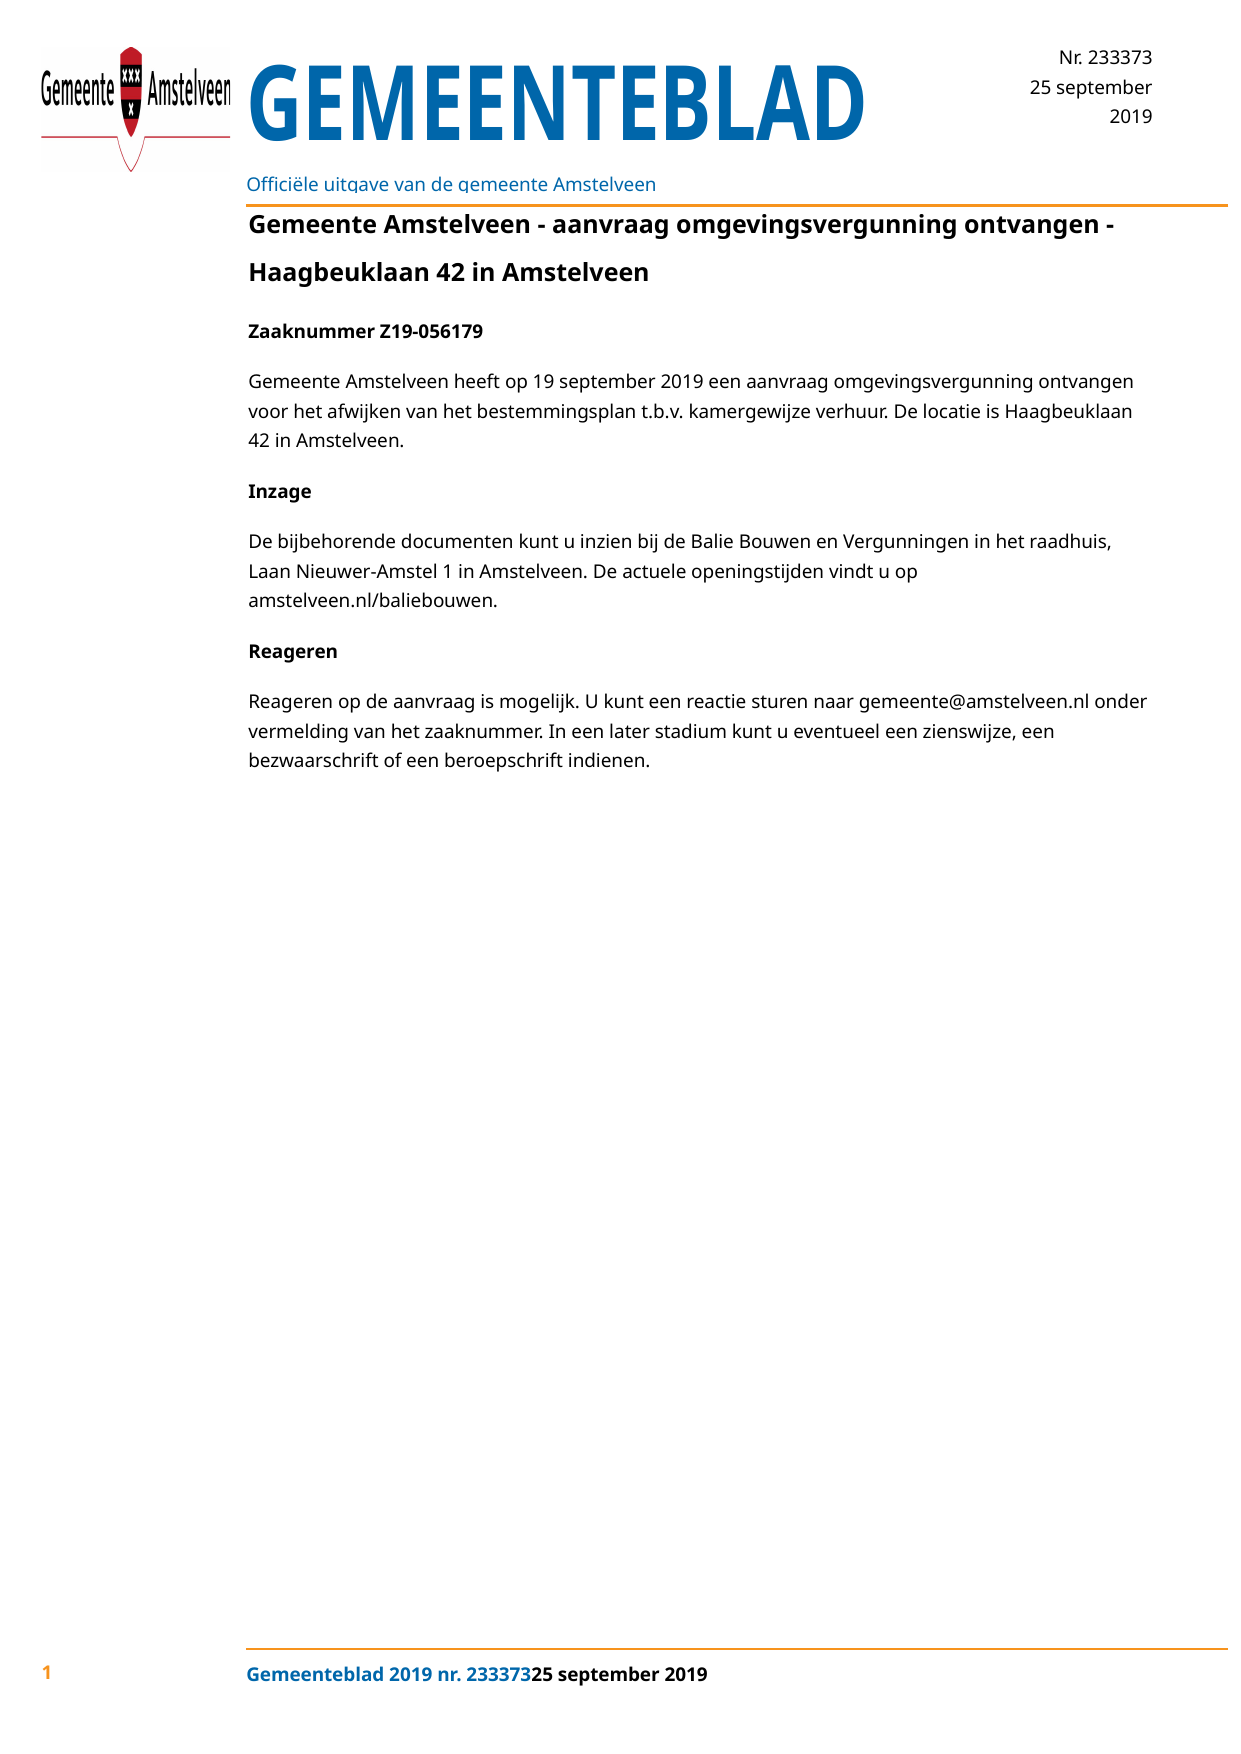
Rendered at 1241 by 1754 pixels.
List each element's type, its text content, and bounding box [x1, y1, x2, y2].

picture [41, 47, 231, 172]
text Inzage [248, 478, 1152, 504]
text Zaaknummer Z19-056179 [248, 318, 1152, 344]
text Gemeente Amstelveen heeft op 19 september 2019 een aanvraag omgevingsvergunning ontvangen voor het afwijken van het bestemmingsplan t.b.v. kamergewijze verhuur. De locatie is Haagbeuklaan 42 in Amstelveen. [248, 368, 1152, 453]
text Gemeente Amstelveen - aanvraag omgevingsvergunning ontvangen - Haagbeuklaan 42 in Amstelveen [248, 207, 1152, 288]
text De bijbehorende documenten kunt u inzien bij de Balie Bouwen en Vergunningen in het raadhuis, Laan Nieuwer-Amstel 1 in Amstelveen. De actuele openingstijden vindt u op amstelveen.nl/baliebouwen. [248, 528, 1152, 613]
text Reageren [248, 638, 1152, 664]
text Reageren op de aanvraag is mogelijk. U kunt een reactie sturen naar gemeente@amstelveen.nl onder vermelding van het zaaknummer. In een later stadium kunt u eventueel een zienswijze, een bezwaarschrift of een beroepschrift indienen. [248, 688, 1152, 773]
